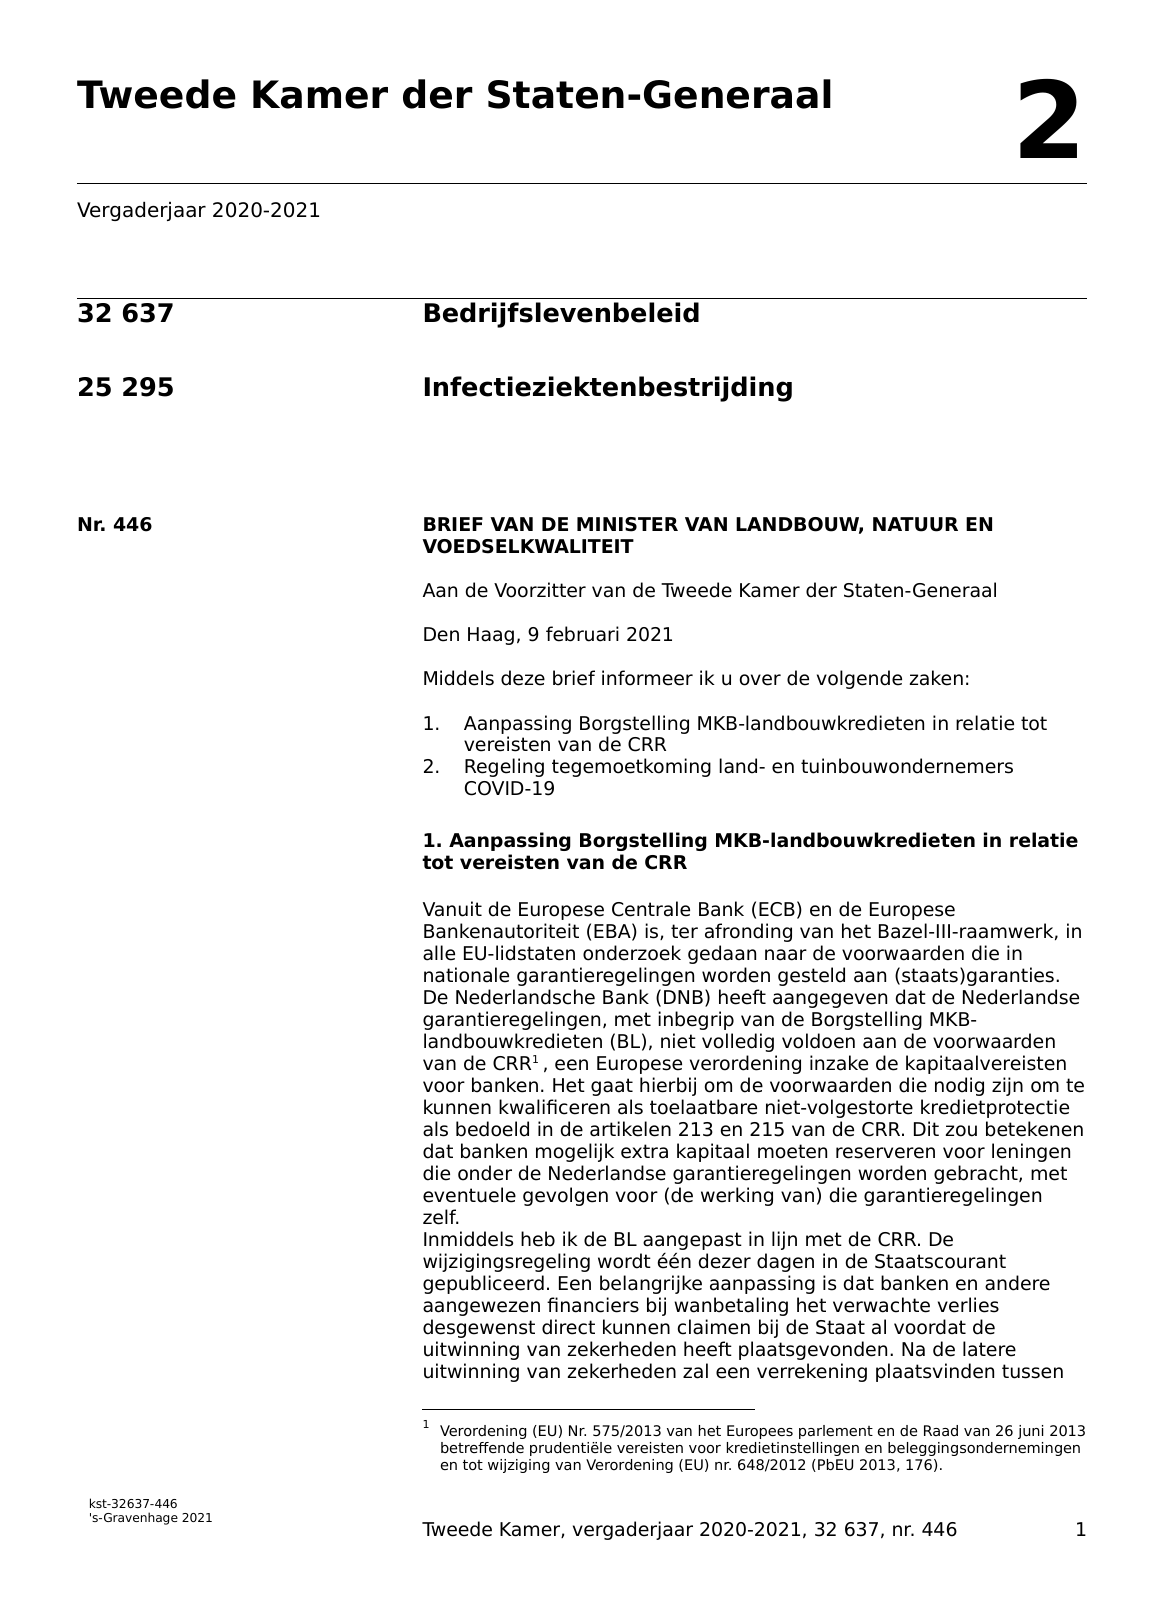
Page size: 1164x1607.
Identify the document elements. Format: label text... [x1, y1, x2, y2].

text Den Haag, 9 februari 2021 [422, 624, 1087, 646]
text Vanuit de Europese Centrale Bank (ECB) en de Europese Bankenautoriteit (EBA) is, ter afronding van het Bazel-III-raamwerk, in alle EU-lidstaten onderzoek gedaan naar de voorwaarden die in nationale garantieregelingen worden gesteld aan (staats)garanties. De Nederlandsche Bank (DNB) heeft aangegeven dat de Nederlandse garantieregelingen, met inbegrip van de Borgstelling MKB-landbouwkredieten (BL), niet volledig voldoen aan de voorwaarden van de CRR, een Europese verordening inzake de kapitaalvereisten voor banken. Het gaat hierbij om de voorwaarden die nodig zijn om te kunnen kwalificeren als toelaatbare niet-volgestorte kredietprotectie als bedoeld in de artikelen 213 en 215 van de CRR. Dit zou betekenen dat banken mogelijk extra kapitaal moeten reserveren voor leningen die onder de Nederlandse garantieregelingen worden gebracht, met eventuele gevolgen voor (de werking van) die garantieregelingen zelf. [422, 899, 1087, 1229]
subtitle 32 637 Bedrijfslevenbeleid [77, 299, 1087, 329]
text 2. Regeling tegemoetkoming land- en tuinbouwondernemers COVID-19 [422, 756, 1087, 800]
table_cell Vergaderjaar 2020-2021 [77, 184, 1087, 298]
text 's-Gravenhage 2021 [88, 1511, 323, 1525]
table_header Tweede Kamer der Staten-Generaal [77, 59, 886, 183]
subtitle 25 295 Infectieziektenbestrijding [77, 373, 1087, 403]
subtitle 1. Aanpassing Borgstelling MKB-landbouwkredieten in relatie tot vereisten van de CRR [422, 830, 1087, 874]
text Aan de Voorzitter van de Tweede Kamer der Staten-Generaal [422, 580, 1087, 602]
table_header 2 [886, 59, 1087, 183]
text Verordening (EU) Nr. 575/2013 van het Europees parlement en de Raad van 26 juni 2013 betreffende prudentiële vereisten voor kredietinstellingen en beleggingsondernemingen en tot wijziging van Verordening (EU) nr. 648/2012 (PbEU 2013, 176). [422, 1418, 1087, 1474]
text 1. Aanpassing Borgstelling MKB-landbouwkredieten in relatie tot vereisten van de CRR [422, 712, 1087, 756]
text Middels deze brief informeer ik u over de volgende zaken: [422, 668, 1087, 690]
text kst-32637-446 [88, 1497, 323, 1511]
subtitle Nr. 446 BRIEF VAN DE MINISTER VAN LANDBOUW, NATUUR EN VOEDSELKWALITEIT [77, 514, 1087, 558]
text Inmiddels heb ik de BL aangepast in lijn met de CRR. De wijzigingsregeling wordt één dezer dagen in de Staatscourant gepubliceerd. Een belangrijke aanpassing is dat banken en andere aangewezen financiers bij wanbetaling het verwachte verlies desgewenst direct kunnen claimen bij de Staat al voordat de uitwinning van zekerheden heeft plaatsgevonden. Na de latere uitwinning van zekerheden zal een verrekening plaatsvinden tussen [422, 1229, 1087, 1383]
